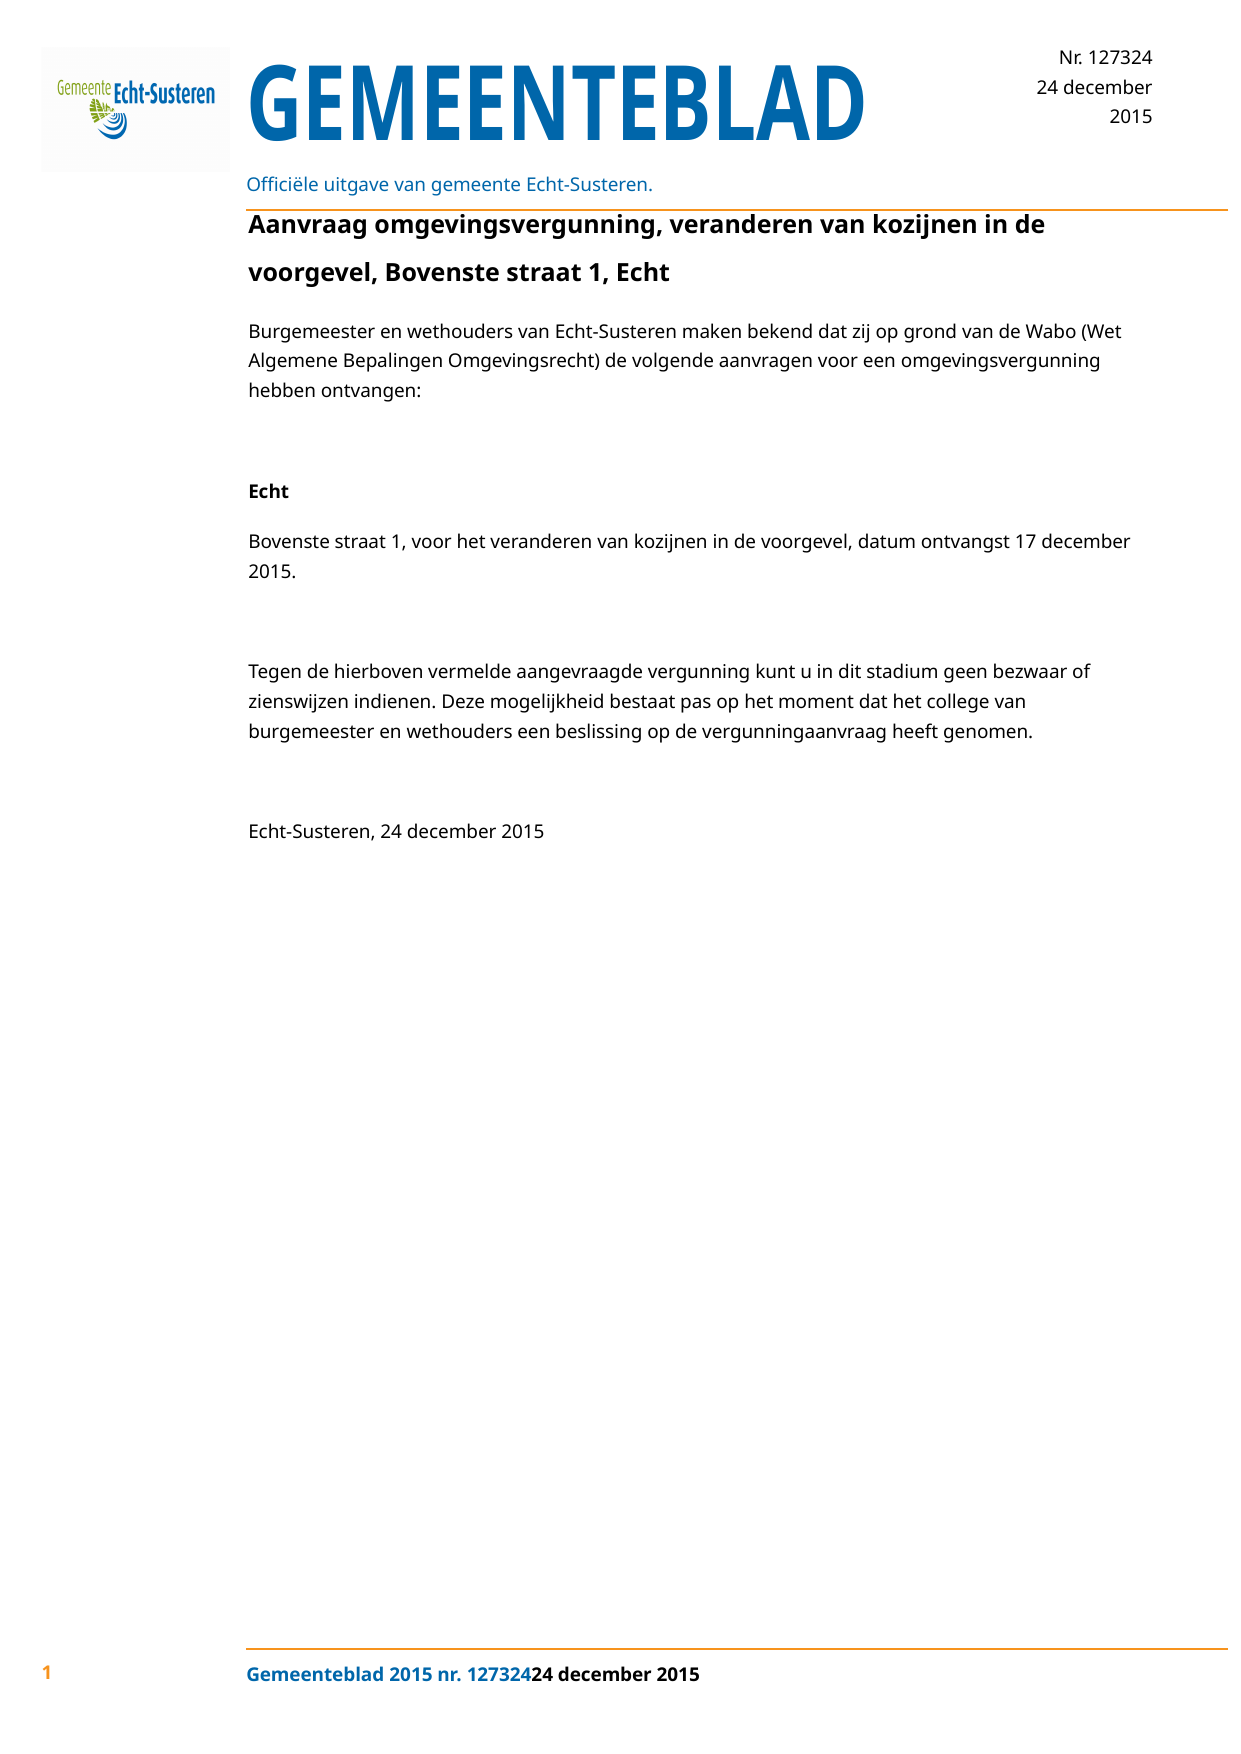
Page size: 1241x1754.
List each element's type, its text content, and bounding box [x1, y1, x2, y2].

text Echt [248, 478, 1152, 504]
text Tegen de hierboven vermelde aangevraagde vergunning kunt u in dit stadium geen bezwaar of zienswijzen indienen. Deze mogelijkheid bestaat pas op het moment dat het college van burgemeester en wethouders een beslissing op de vergunningaanvraag heeft genomen. [248, 659, 1152, 744]
text Echt-Susteren, 24 december 2015 [248, 819, 1152, 844]
text Bovenste straat 1, voor het veranderen van kozijnen in de voorgevel, datum ontvangst 17 december 2015. [248, 528, 1152, 584]
picture [41, 47, 231, 172]
text Burgemeester en wethouders van Echt-Susteren maken bekend dat zij op grond van de Wabo (Wet Algemene Bepalingen Omgevingsrecht) de volgende aanvragen voor een omgevingsvergunning hebben ontvangen: [248, 318, 1152, 403]
text Aanvraag omgevingsvergunning, veranderen van kozijnen in de voorgevel, Bovenste straat 1, Echt [248, 211, 1152, 288]
